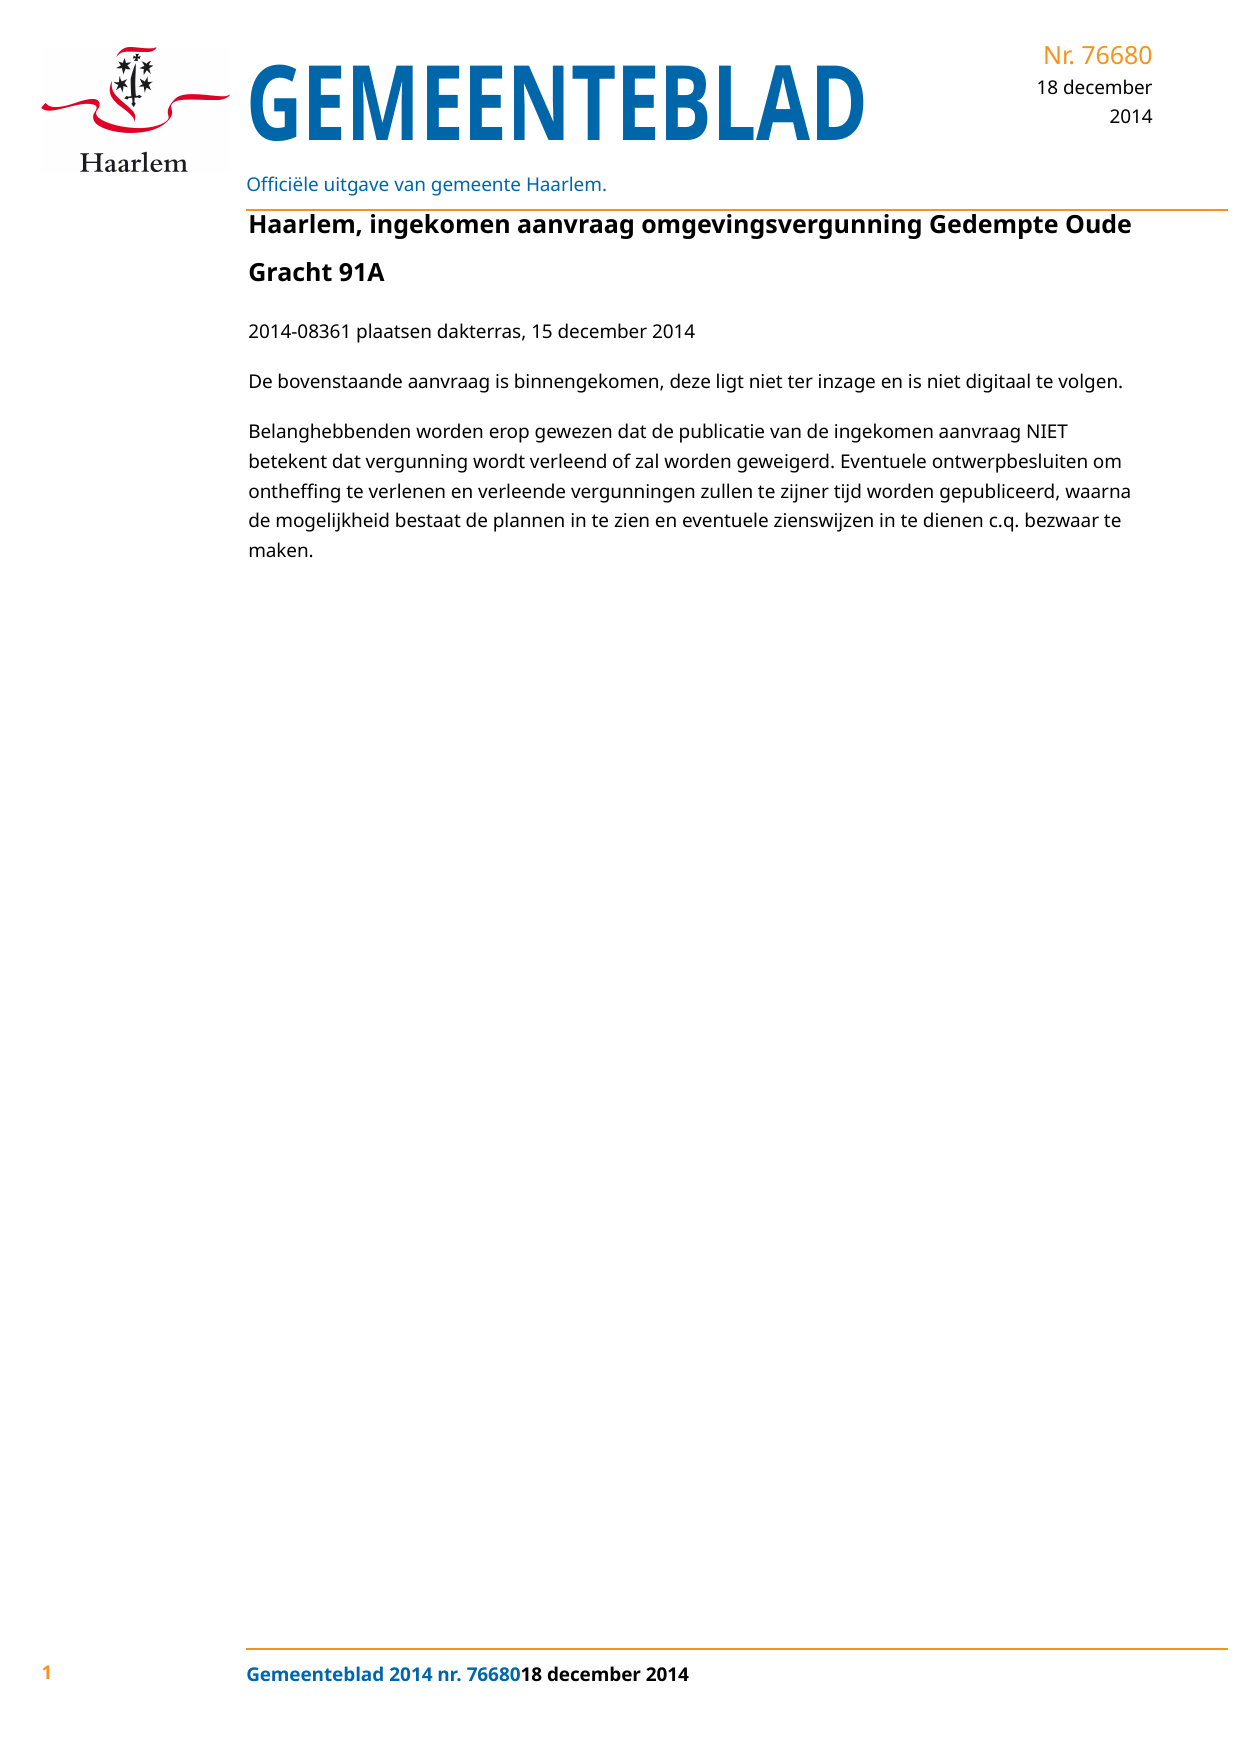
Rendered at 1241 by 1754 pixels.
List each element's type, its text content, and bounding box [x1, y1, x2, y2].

text Haarlem, ingekomen aanvraag omgevingsvergunning Gedempte Oude Gracht 91A [248, 211, 1152, 288]
picture [41, 47, 231, 172]
text 2014-08361 plaatsen dakterras, 15 december 2014 [248, 318, 1152, 344]
text Belanghebbenden worden erop gewezen dat de publicatie van de ingekomen aanvraag NIET betekent dat vergunning wordt verleend of zal worden geweigerd. Eventuele ontwerpbesluiten om ontheffing te verlenen en verleende vergunningen zullen te zijner tijd worden gepubliceerd, waarna de mogelijkheid bestaat de plannen in te zien en eventuele zienswijzen in te dienen c.q. bezwaar te maken. [248, 419, 1152, 563]
text De bovenstaande aanvraag is binnengekomen, deze ligt niet ter inzage en is niet digitaal te volgen. [248, 368, 1152, 394]
